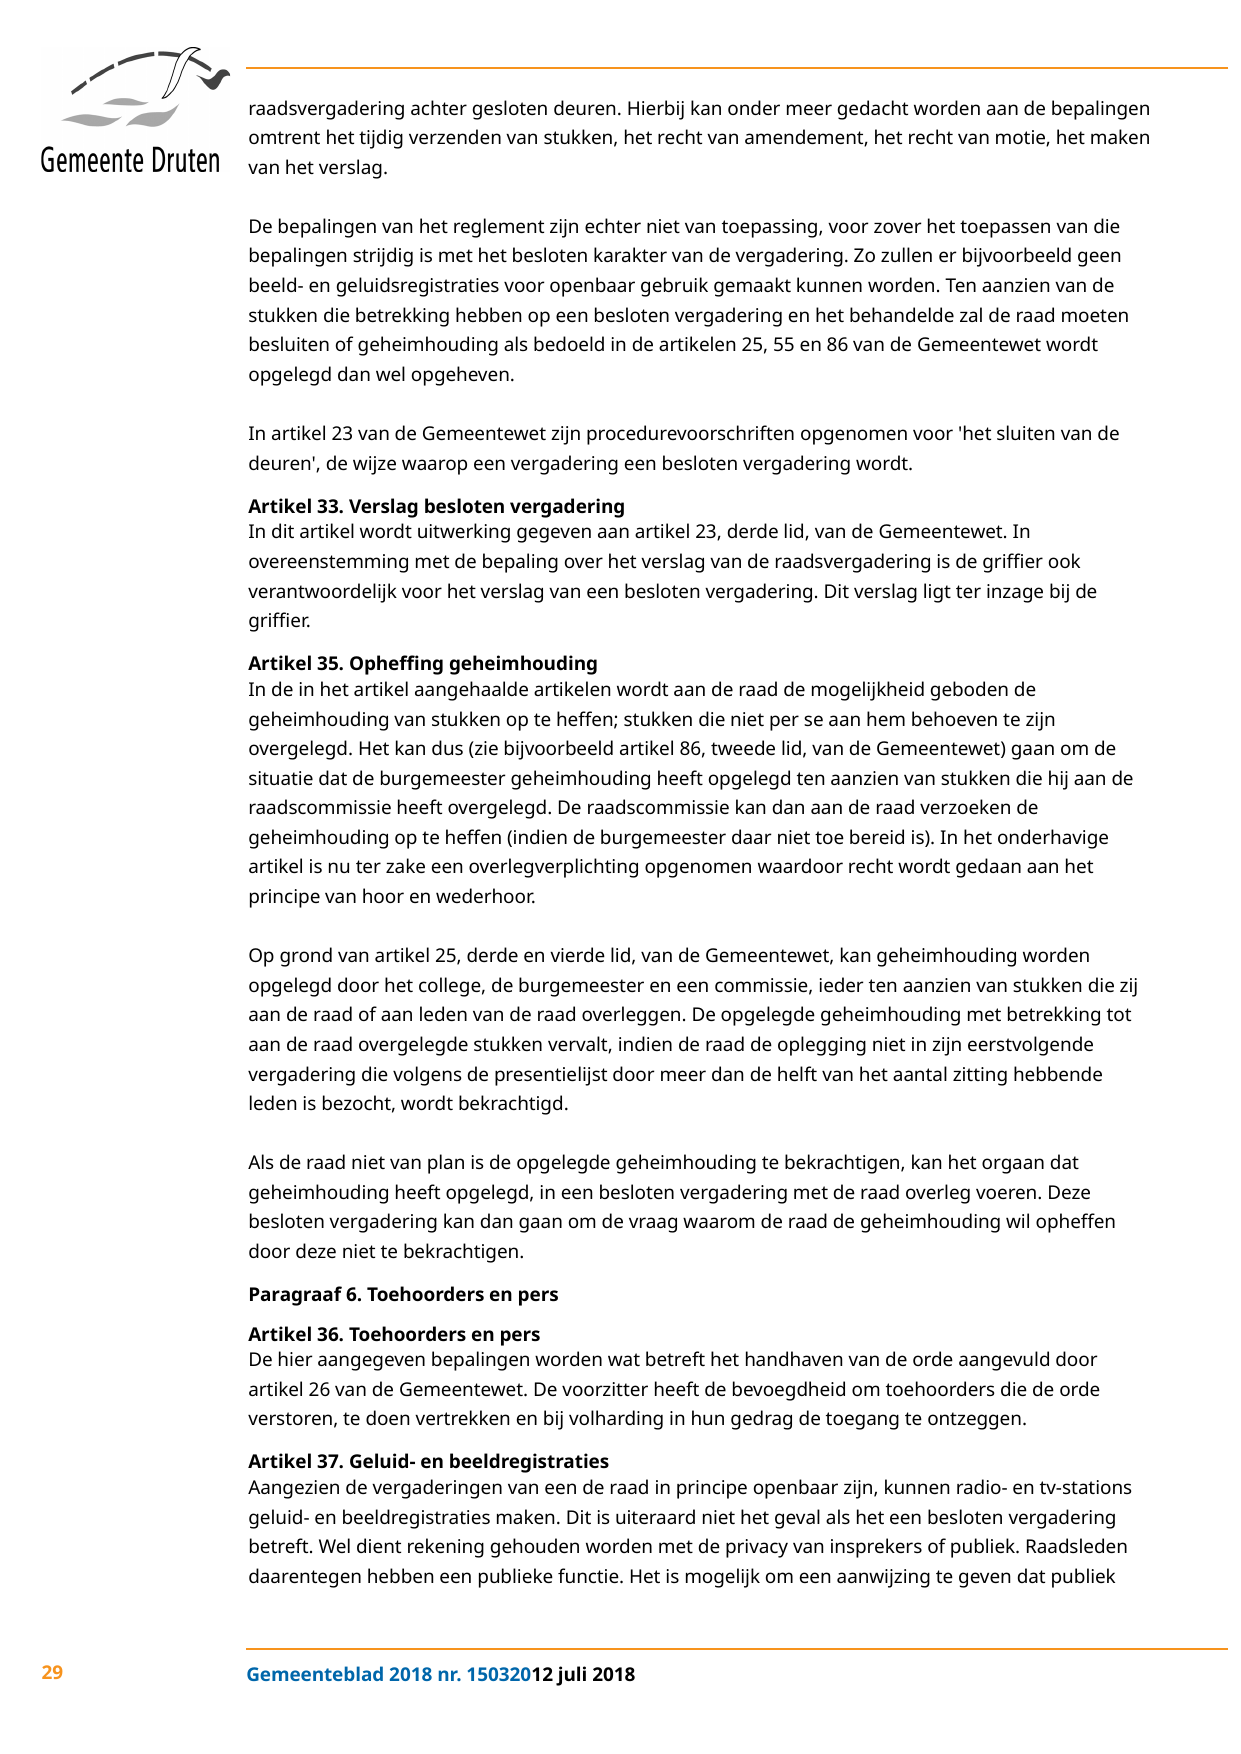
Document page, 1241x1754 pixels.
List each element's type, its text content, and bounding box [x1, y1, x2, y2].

text De bepalingen van het reglement zijn echter niet van toepassing, voor zover het toepassen van die bepalingen strijdig is met het besloten karakter van de vergadering. Zo zullen er bijvoorbeeld geen beeld- en geluidsregistraties voor openbaar gebruik gemaakt kunnen worden. Ten aanzien van de stukken die betrekking hebben op een besloten vergadering en het behandelde zal de raad moeten besluiten of geheimhouding als bedoeld in de artikelen 25, 55 en 86 van de Gemeentewet wordt opgelegd dan wel opgeheven. [248, 213, 1152, 387]
text Artikel 36. Toehoorders en pers [248, 1321, 1152, 1346]
text Als de raad niet van plan is de opgelegde geheimhouding te bekrachtigen, kan het orgaan dat geheimhouding heeft opgelegd, in een besloten vergadering met de raad overleg voeren. Deze besloten vergadering kan dan gaan om de vraag waarom de raad de geheimhouding wil opheffen door deze niet te bekrachtigen. [248, 1149, 1152, 1264]
picture [41, 47, 231, 172]
text raadsvergadering achter gesloten deuren. Hierbij kan onder meer gedacht worden aan de bepalingen omtrent het tijdig verzenden van stukken, het recht van amendement, het recht van motie, het maken van het verslag. [248, 95, 1152, 180]
text Artikel 37. Geluid- en beeldregistraties [248, 1449, 1152, 1474]
text Artikel 33. Verslag besloten vergadering [248, 493, 1152, 519]
text In dit artikel wordt uitwerking gegeven aan artikel 23, derde lid, van de Gemeentewet. In overeenstemming met de bepaling over het verslag van de raadsvergadering is de griffier ook verantwoordelijk voor het verslag van een besloten vergadering. Dit verslag ligt ter inzage bij de griffier. [248, 519, 1152, 633]
text Artikel 35. Opheffing geheimhouding [248, 651, 1152, 676]
text In de in het artikel aangehaalde artikelen wordt aan de raad de mogelijkheid geboden de geheimhouding van stukken op te heffen; stukken die niet per se aan hem behoeven te zijn overgelegd. Het kan dus (zie bijvoorbeeld artikel 86, tweede lid, van de Gemeentewet) gaan om de situatie dat de burgemeester geheimhouding heeft opgelegd ten aanzien van stukken die hij aan de raadscommissie heeft overgelegd. De raadscommissie kan dan aan de raad verzoeken de geheimhouding op te heffen (indien de burgemeester daar niet toe bereid is). In het onderhavige artikel is nu ter zake een overlegverplichting opgenomen waardoor recht wordt gedaan aan het principe van hoor en wederhoor. [248, 676, 1152, 909]
text In artikel 23 van de Gemeentewet zijn procedurevoorschriften opgenomen voor 'het sluiten van de deuren', de wijze waarop een vergadering een besloten vergadering wordt. [248, 420, 1152, 476]
text Paragraaf 6. Toehoorders en pers [248, 1281, 1152, 1307]
text Aangezien de vergaderingen van een de raad in principe openbaar zijn, kunnen radio- en tv-stations geluid- en beeldregistraties maken. Dit is uiteraard niet het geval als het een besloten vergadering betreft. Wel dient rekening gehouden worden met de privacy van insprekers of publiek. Raadsleden daarentegen hebben een publieke functie. Het is mogelijk om een aanwijzing te geven dat publiek [248, 1474, 1152, 1589]
text De hier aangegeven bepalingen worden wat betreft het handhaven van de orde aangevuld door artikel 26 van de Gemeentewet. De voorzitter heeft de bevoegdheid om toehoorders die de orde verstoren, te doen vertrekken en bij volharding in hun gedrag de toegang te ontzeggen. [248, 1346, 1152, 1431]
text Op grond van artikel 25, derde en vierde lid, van de Gemeentewet, kan geheimhouding worden opgelegd door het college, de burgemeester en een commissie, ieder ten aanzien van stukken die zij aan de raad of aan leden van de raad overleggen. De opgelegde geheimhouding met betrekking tot aan de raad overgelegde stukken vervalt, indien de raad de oplegging niet in zijn eerstvolgende vergadering die volgens de presentielijst door meer dan de helft van het aantal zitting hebbende leden is bezocht, wordt bekrachtigd. [248, 942, 1152, 1116]
